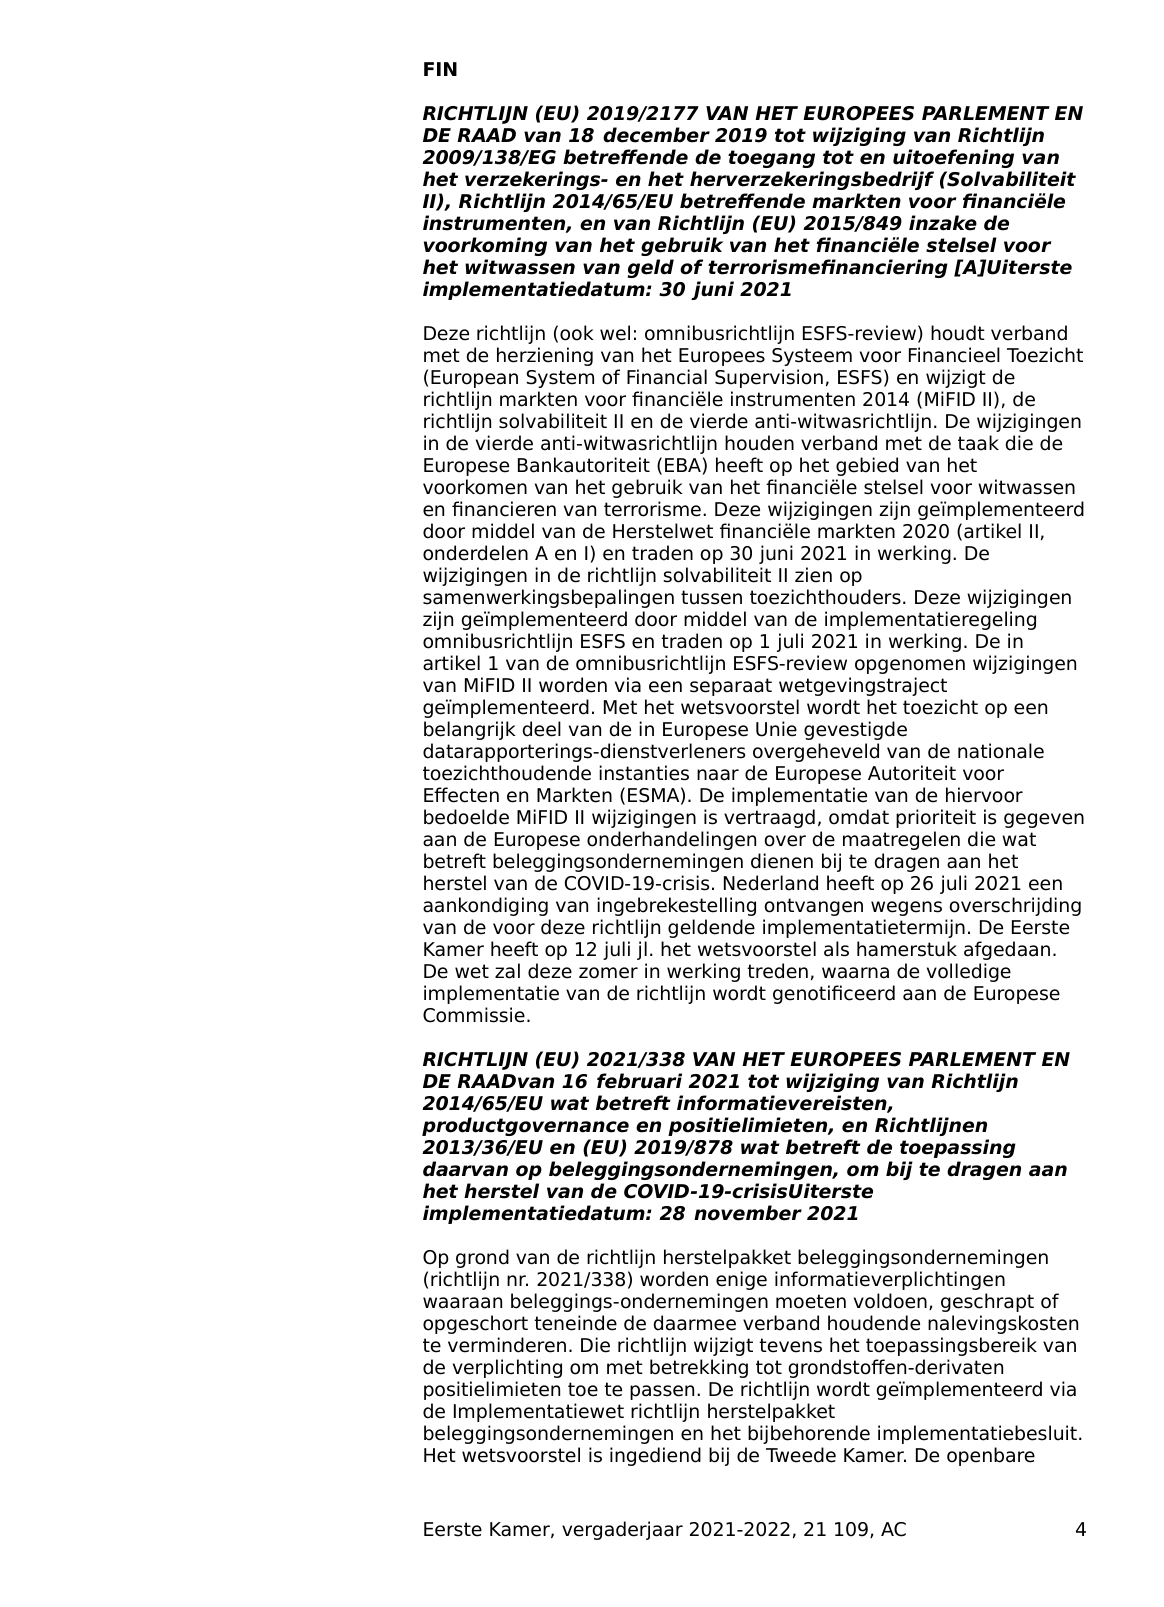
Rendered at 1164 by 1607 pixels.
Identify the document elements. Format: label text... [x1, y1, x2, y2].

subtitle RICHTLIJN (EU) 2021/338 VAN HET EUROPEES PARLEMENT EN DE RAADvan 16 februari 2021 tot wijziging van Richtlijn 2014/65/EU wat betreft informatievereisten, productgovernance en positielimieten, en Richtlijnen 2013/36/EU en (EU) 2019/878 wat betreft de toepassing daarvan op beleggingsondernemingen, om bij te dragen aan het herstel van de COVID-19-crisisUiterste implementatiedatum: 28 november 2021 [422, 1049, 1087, 1224]
subtitle RICHTLIJN (EU) 2019/2177 VAN HET EUROPEES PARLEMENT EN DE RAAD van 18 december 2019 tot wijziging van Richtlijn 2009/138/EG betreffende de toegang tot en uitoefening van het verzekerings- en het herverzekeringsbedrijf (Solvabiliteit II), Richtlijn 2014/65/EU betreffende markten voor financiële instrumenten, en van Richtlijn (EU) 2015/849 inzake de voorkoming van het gebruik van het financiële stelsel voor het witwassen van geld of terrorismefinanciering [A]Uiterste implementatiedatum: 30 juni 2021 [422, 103, 1087, 301]
subtitle FIN [422, 59, 1087, 81]
text Deze richtlijn (ook wel: omnibusrichtlijn ESFS-review) houdt verband met de herziening van het Europees Systeem voor Financieel Toezicht (European System of Financial Supervision, ESFS) en wijzigt de richtlijn markten voor financiële instrumenten 2014 (MiFID II), de richtlijn solvabiliteit II en de vierde anti-witwasrichtlijn. De wijzigingen in de vierde anti-witwasrichtlijn houden verband met de taak die de Europese Bankautoriteit (EBA) heeft op het gebied van het voorkomen van het gebruik van het financiële stelsel voor witwassen en financieren van terrorisme. Deze wijzigingen zijn geïmplementeerd door middel van de Herstelwet financiële markten 2020 (artikel II, onderdelen A en I) en traden op 30 juni 2021 in werking. De wijzigingen in de richtlijn solvabiliteit II zien op samenwerkingsbepalingen tussen toezichthouders. Deze wijzigingen zijn geïmplementeerd door middel van de implementatieregeling omnibusrichtlijn ESFS en traden op 1 juli 2021 in werking. De in artikel 1 van de omnibusrichtlijn ESFS-review opgenomen wijzigingen van MiFID II worden via een separaat wetgevingstraject geïmplementeerd. Met het wetsvoorstel wordt het toezicht op een belangrijk deel van de in Europese Unie gevestigde datarapporterings-dienstverleners overgeheveld van de nationale toezichthoudende instanties naar de Europese Autoriteit voor Effecten en Markten (ESMA). De implementatie van de hiervoor bedoelde MiFID II wijzigingen is vertraagd, omdat prioriteit is gegeven aan de Europese onderhandelingen over de maatregelen die wat betreft beleggingsondernemingen dienen bij te dragen aan het herstel van de COVID-19-crisis. Nederland heeft op 26 juli 2021 een aankondiging van ingebrekestelling ontvangen wegens overschrijding van de voor deze richtlijn geldende implementatietermijn. De Eerste Kamer heeft op 12 juli jl. het wetsvoorstel als hamerstuk afgedaan. De wet zal deze zomer in werking treden, waarna de volledige implementatie van de richtlijn wordt genotificeerd aan de Europese Commissie. [422, 323, 1087, 1027]
text Op grond van de richtlijn herstelpakket beleggingsondernemingen (richtlijn nr. 2021/338) worden enige informatieverplichtingen waaraan beleggings-ondernemingen moeten voldoen, geschrapt of opgeschort teneinde de daarmee verband houdende nalevingskosten te verminderen. Die richtlijn wijzigt tevens het toepassingsbereik van de verplichting om met betrekking tot grondstoffen-derivaten positielimieten toe te passen. De richtlijn wordt geïmplementeerd via de Implementatiewet richtlijn herstelpakket beleggingsondernemingen en het bijbehorende implementatiebesluit. Het wetsvoorstel is ingediend bij de Tweede Kamer. De openbare [422, 1247, 1087, 1467]
